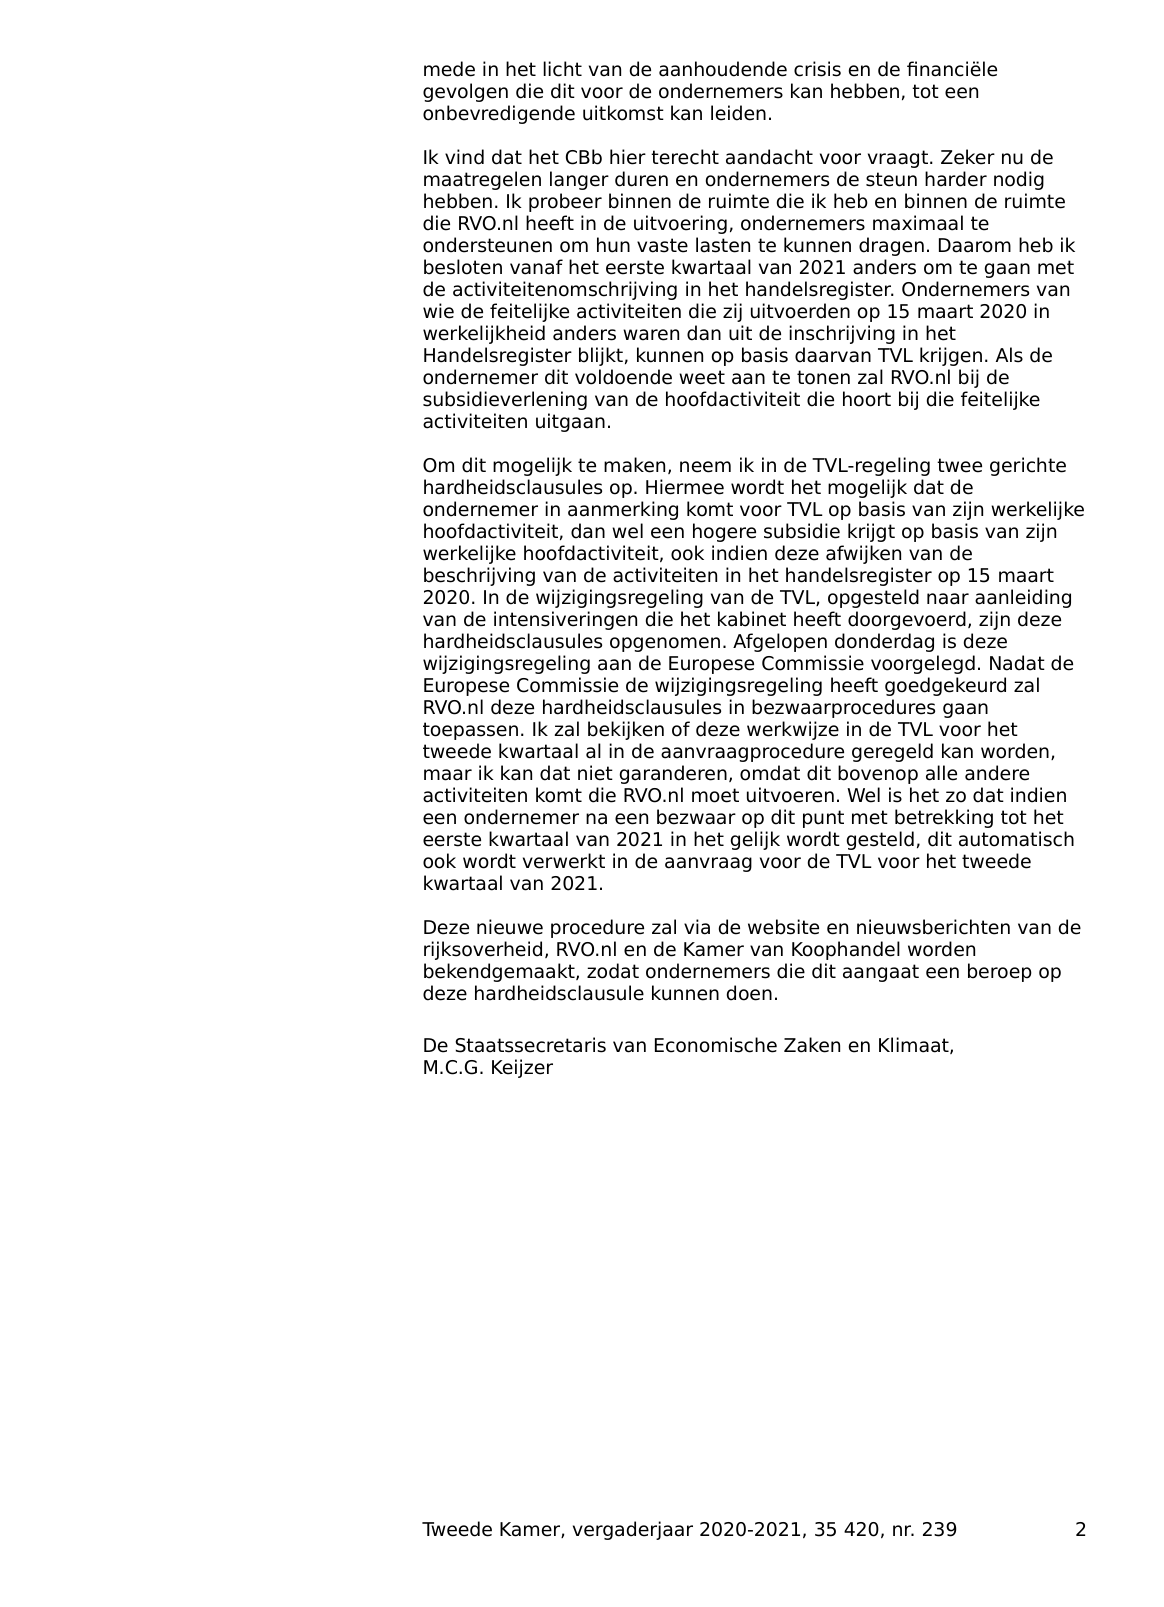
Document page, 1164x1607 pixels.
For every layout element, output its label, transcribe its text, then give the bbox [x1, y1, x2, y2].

text Om dit mogelijk te maken, neem ik in de TVL-regeling twee gerichte hardheidsclausules op. Hiermee wordt het mogelijk dat de ondernemer in aanmerking komt voor TVL op basis van zijn werkelijke hoofdactiviteit, dan wel een hogere subsidie krijgt op basis van zijn werkelijke hoofdactiviteit, ook indien deze afwijken van de beschrijving van de activiteiten in het handelsregister op 15 maart 2020. In de wijzigingsregeling van de TVL, opgesteld naar aanleiding van de intensiveringen die het kabinet heeft doorgevoerd, zijn deze hardheidsclausules opgenomen. Afgelopen donderdag is deze wijzigingsregeling aan de Europese Commissie voorgelegd. Nadat de Europese Commissie de wijzigingsregeling heeft goedgekeurd zal RVO.nl deze hardheidsclausules in bezwaarprocedures gaan toepassen. Ik zal bekijken of deze werkwijze in de TVL voor het tweede kwartaal al in de aanvraagprocedure geregeld kan worden, maar ik kan dat niet garanderen, omdat dit bovenop alle andere activiteiten komt die RVO.nl moet uitvoeren. Wel is het zo dat indien een ondernemer na een bezwaar op dit punt met betrekking tot het eerste kwartaal van 2021 in het gelijk wordt gesteld, dit automatisch ook wordt verwerkt in de aanvraag voor de TVL voor het tweede kwartaal van 2021. [422, 455, 1087, 895]
text mede in het licht van de aanhoudende crisis en de financiële gevolgen die dit voor de ondernemers kan hebben, tot een onbevredigende uitkomst kan leiden. [422, 59, 1087, 125]
text Ik vind dat het CBb hier terecht aandacht voor vraagt. Zeker nu de maatregelen langer duren en ondernemers de steun harder nodig hebben. Ik probeer binnen de ruimte die ik heb en binnen de ruimte die RVO.nl heeft in de uitvoering, ondernemers maximaal te ondersteunen om hun vaste lasten te kunnen dragen. Daarom heb ik besloten vanaf het eerste kwartaal van 2021 anders om te gaan met de activiteitenomschrijving in het handelsregister. Ondernemers van wie de feitelijke activiteiten die zij uitvoerden op 15 maart 2020 in werkelijkheid anders waren dan uit de inschrijving in het Handelsregister blijkt, kunnen op basis daarvan TVL krijgen. Als de ondernemer dit voldoende weet aan te tonen zal RVO.nl bij de subsidieverlening van de hoofdactiviteit die hoort bij die feitelijke activiteiten uitgaan. [422, 147, 1087, 433]
text De Staatssecretaris van Economische Zaken en Klimaat, M.C.G. Keijzer [422, 1035, 1087, 1079]
text Deze nieuwe procedure zal via de website en nieuwsberichten van de rijksoverheid, RVO.nl en de Kamer van Koophandel worden bekendgemaakt, zodat ondernemers die dit aangaat een beroep op deze hardheidsclausule kunnen doen. [422, 917, 1087, 1005]
